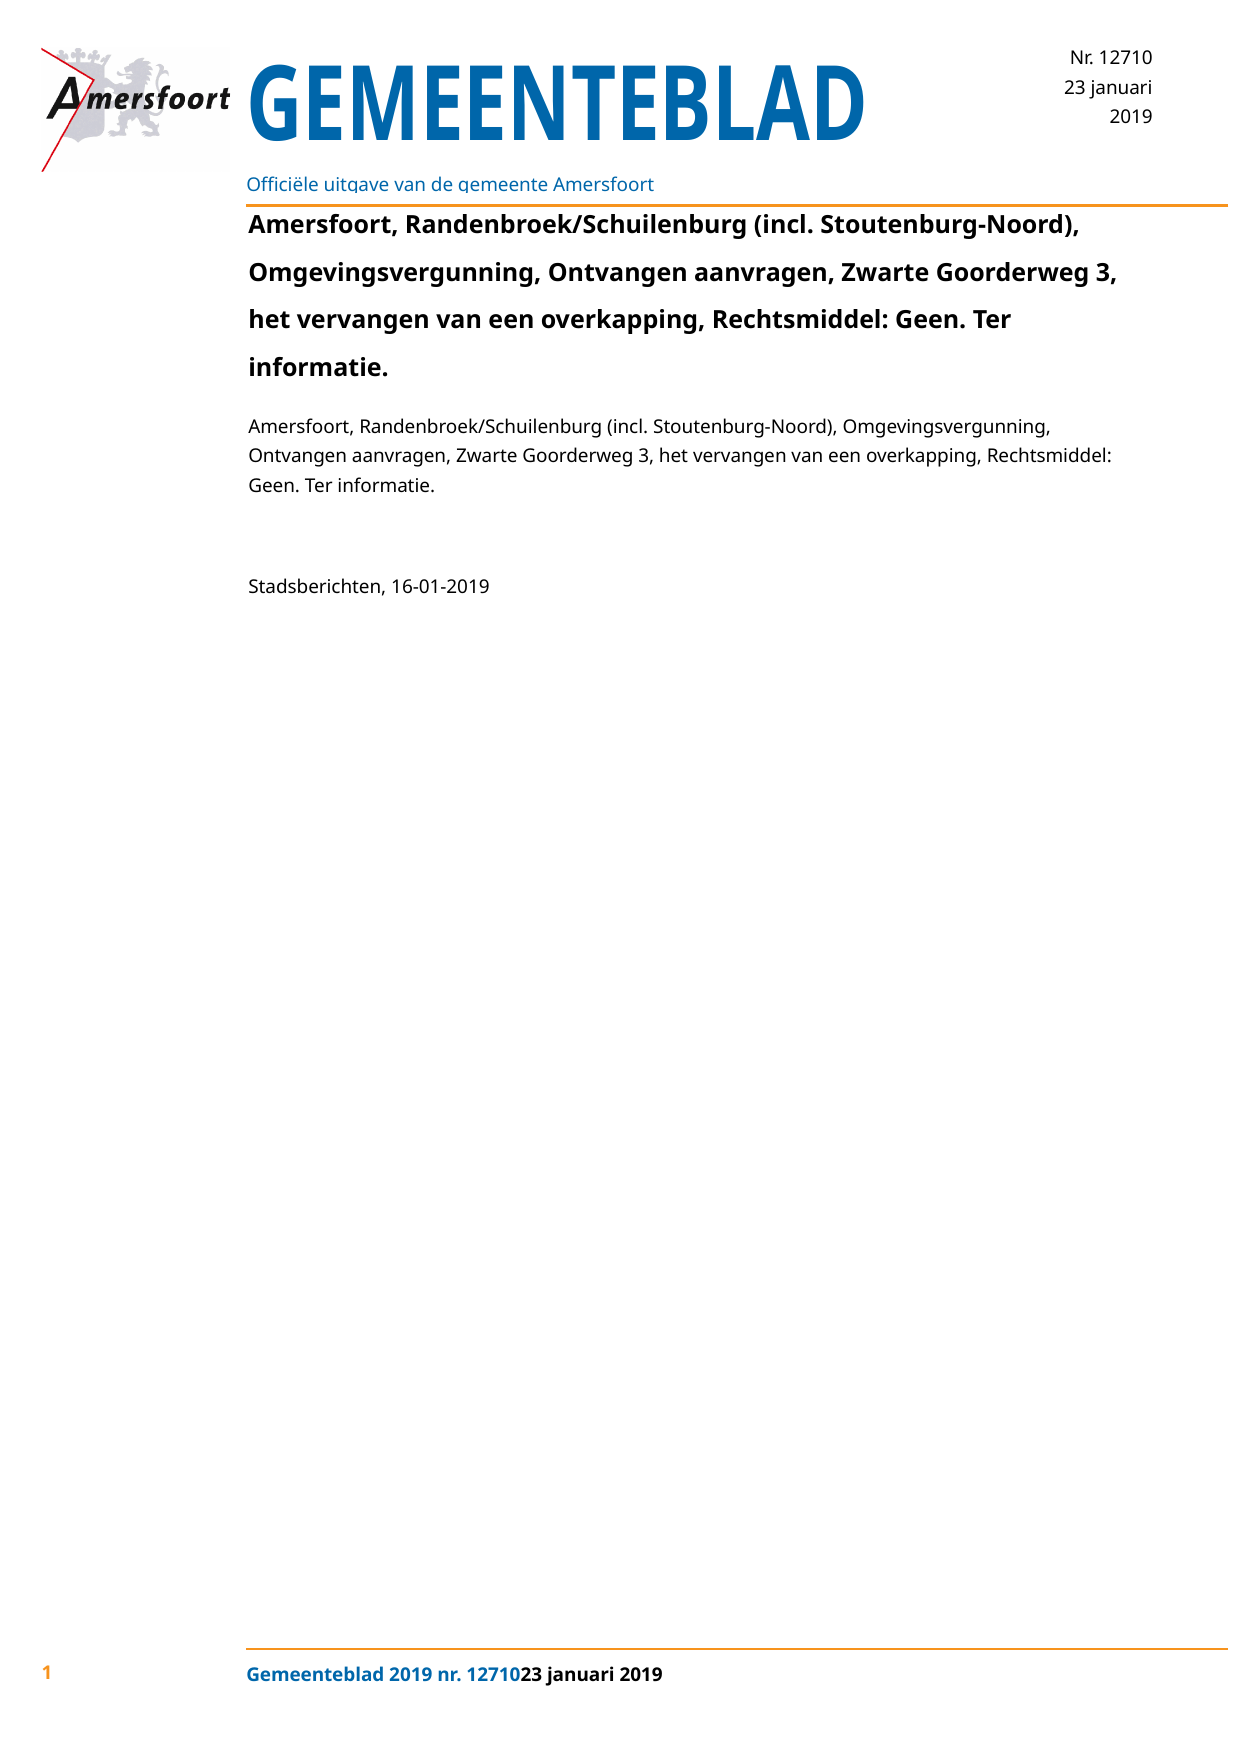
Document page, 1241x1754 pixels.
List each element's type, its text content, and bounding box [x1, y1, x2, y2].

text Amersfoort, Randenbroek/Schuilenburg (incl. Stoutenburg-Noord), Omgevingsvergunning, Ontvangen aanvragen, Zwarte Goorderweg 3, het vervangen van een overkapping, Rechtsmiddel: Geen. Ter informatie. [248, 413, 1152, 498]
picture [41, 47, 231, 172]
text Stadsberichten, 16-01-2019 [248, 573, 1152, 599]
text Amersfoort, Randenbroek/Schuilenburg (incl. Stoutenburg-Noord), Omgevingsvergunning, Ontvangen aanvragen, Zwarte Goorderweg 3, het vervangen van een overkapping, Rechtsmiddel: Geen. Ter informatie. [248, 207, 1152, 384]
